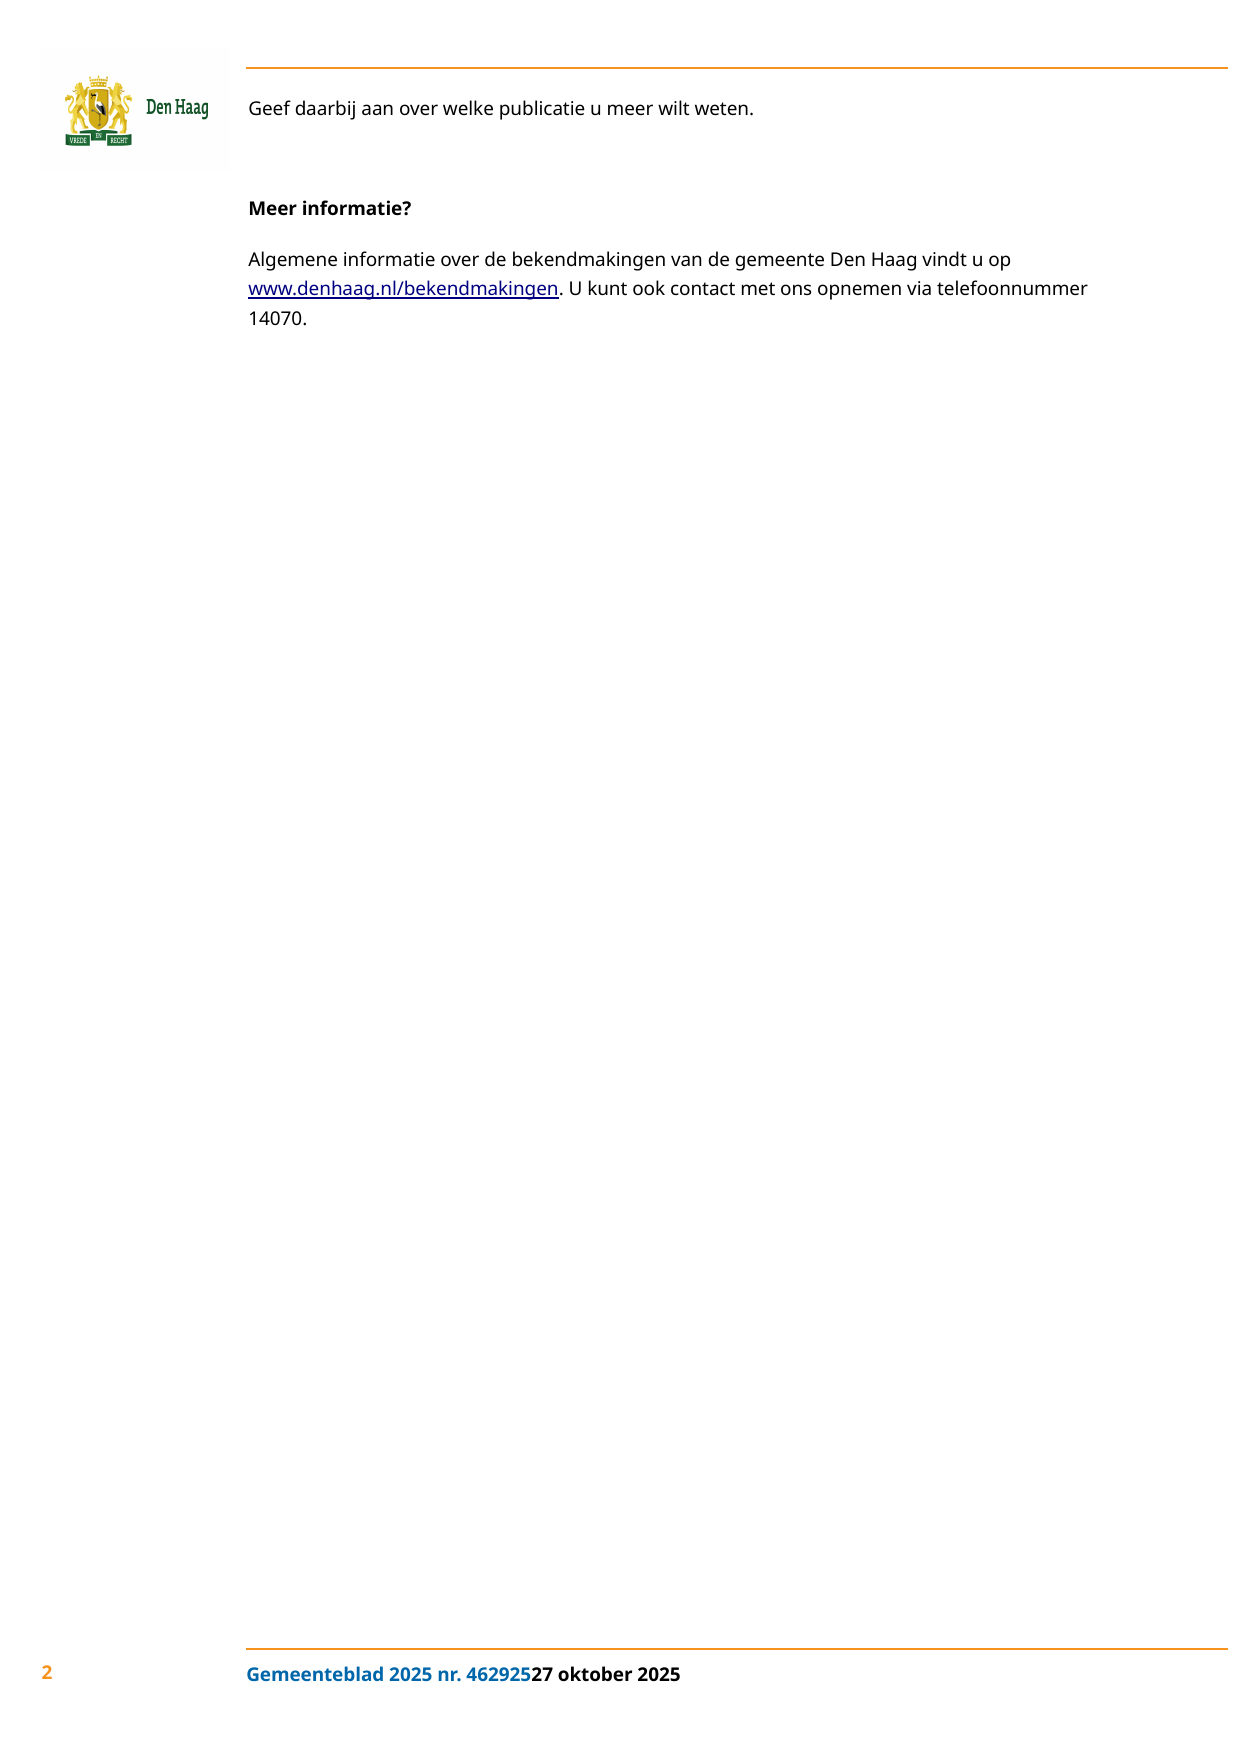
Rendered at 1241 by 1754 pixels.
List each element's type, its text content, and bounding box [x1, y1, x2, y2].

picture [41, 47, 231, 172]
text Meer informatie? [248, 196, 1152, 221]
text Algemene informatie over de bekendmakingen van de gemeente Den Haag vindt u op www.denhaag.nl/bekendmakingen. U kunt ook contact met ons opnemen via telefoonnummer 14070. [248, 246, 1152, 331]
text Geef daarbij aan over welke publicatie u meer wilt weten. [248, 95, 1152, 121]
